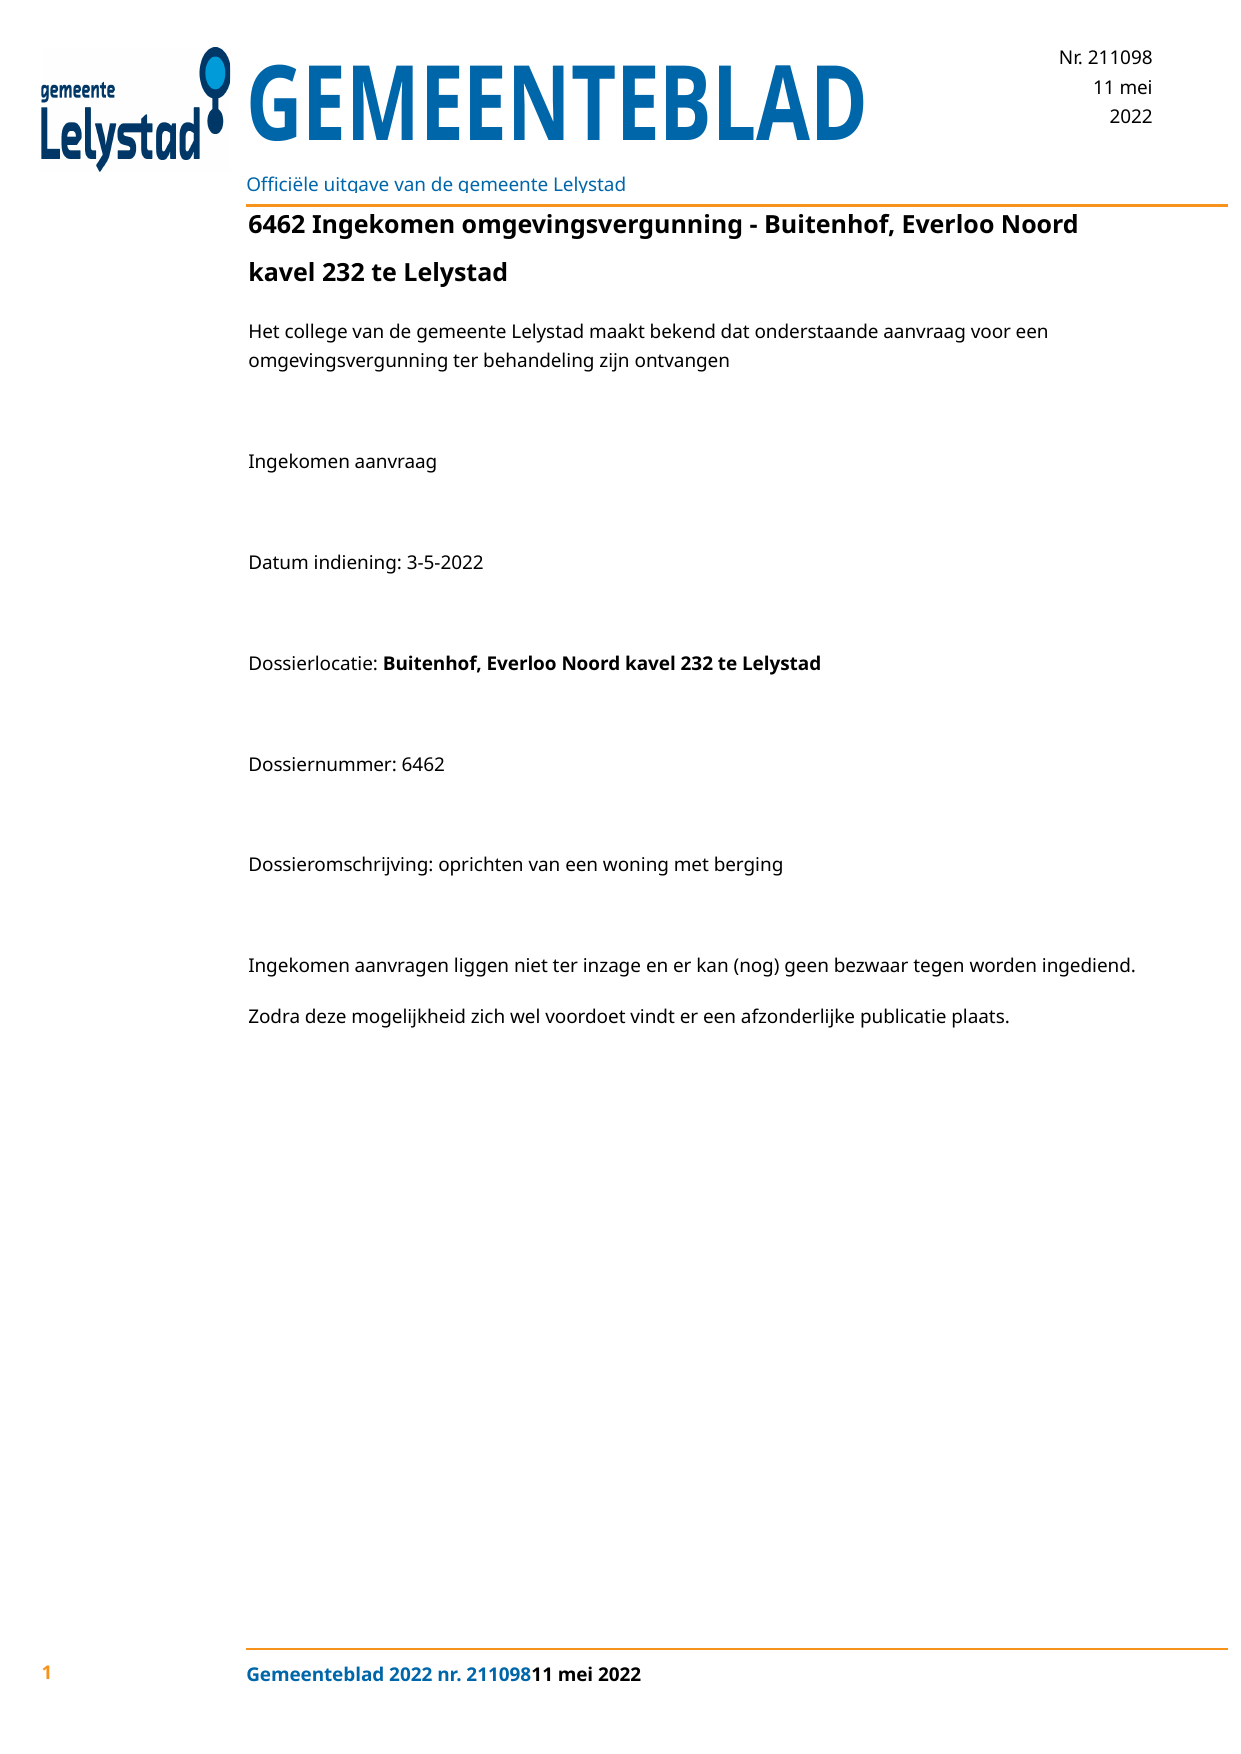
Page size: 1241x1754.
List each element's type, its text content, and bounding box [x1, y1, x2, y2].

picture [41, 47, 231, 172]
text Het college van de gemeente Lelystad maakt bekend dat onderstaande aanvraag voor een omgevingsvergunning ter behandeling zijn ontvangen [248, 318, 1152, 373]
text Dossiernummer: 6462 [248, 751, 1152, 777]
text Zodra deze mogelijkheid zich wel voordoet vindt er een afzonderlijke publicatie plaats. [248, 1003, 1152, 1029]
text Dossierlocatie: Buitenhof, Everloo Noord kavel 232 te Lelystad [248, 650, 1152, 676]
text Ingekomen aanvraag [248, 448, 1152, 474]
text 6462 Ingekomen omgevingsvergunning - Buitenhof, Everloo Noord kavel 232 te Lelystad [248, 207, 1152, 288]
text Datum indiening: 3-5-2022 [248, 549, 1152, 575]
text Ingekomen aanvragen liggen niet ter inzage en er kan (nog) geen bezwaar tegen worden ingediend. [248, 952, 1152, 978]
text Dossieromschrijving: oprichten van een woning met berging [248, 852, 1152, 877]
